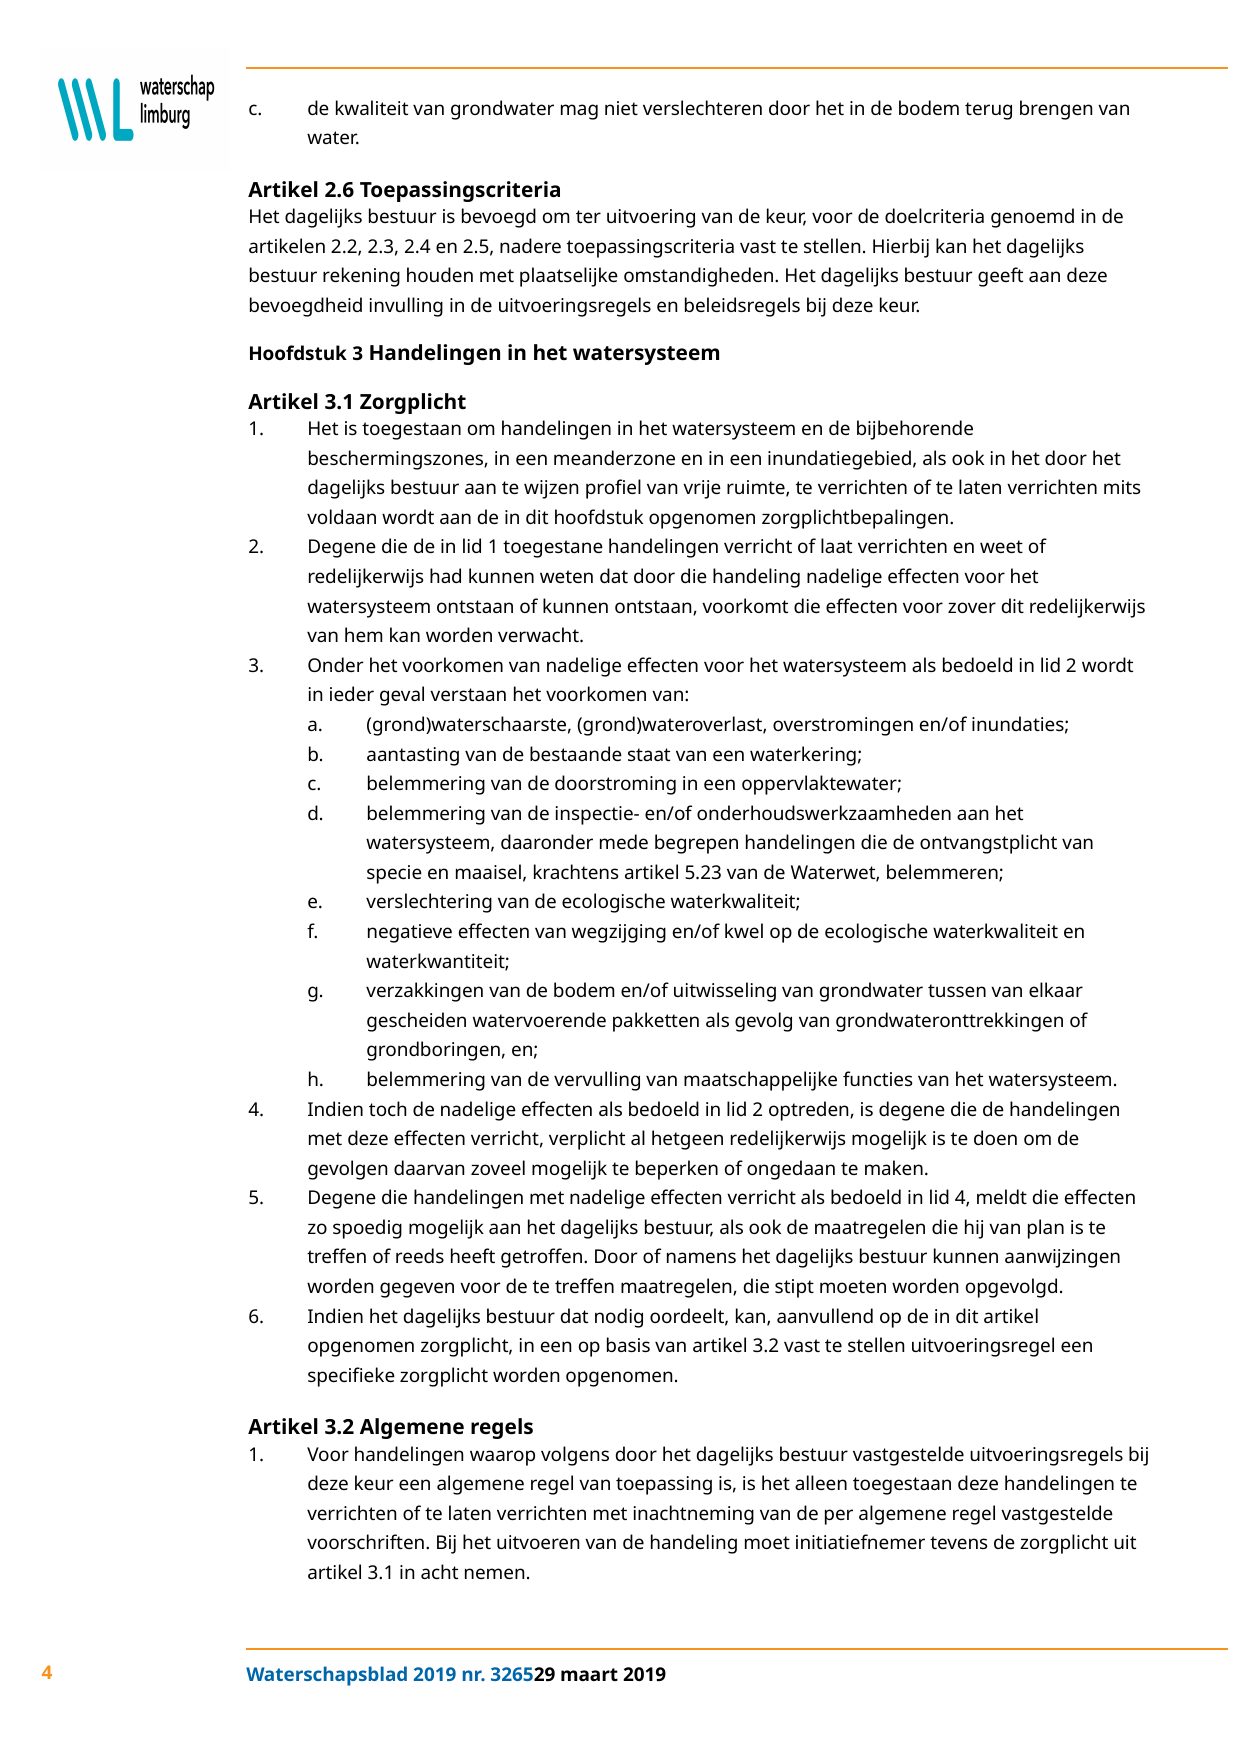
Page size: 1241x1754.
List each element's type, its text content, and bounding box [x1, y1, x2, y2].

list (grond)waterschaarste, (grond)wateroverlast, overstromingen en/of inundaties; [307, 711, 1152, 737]
list aantasting van de bestaande staat van een waterkering; [307, 741, 1152, 766]
list Het is toegestaan om handelingen in het watersysteem en de bijbehorende beschermingszones, in een meanderzone en in een inundatiegebied, als ook in het door het dagelijks bestuur aan te wijzen profiel van vrije ruimte, te verrichten of te laten verrichten mits voldaan wordt aan de in dit hoofdstuk opgenomen zorgplichtbepalingen. [248, 415, 1152, 530]
list Voor handelingen waarop volgens door het dagelijks bestuur vastgestelde uitvoeringsregels bij deze keur een algemene regel van toepassing is, is het alleen toegestaan deze handelingen te verrichten of te laten verrichten met inachtneming van de per algemene regel vastgestelde voorschriften. Bij het uitvoeren van de handeling moet initiatiefnemer tevens de zorgplicht uit artikel 3.1 in acht nemen. [248, 1441, 1152, 1585]
list belemmering van de inspectie- en/of onderhoudswerkzaamheden aan het watersysteem, daaronder mede begrepen handelingen die de ontvangstplicht van specie en maaisel, krachtens artikel 5.23 van de Waterwet, belemmeren; [307, 800, 1152, 885]
list belemmering van de vervulling van maatschappelijke functies van het watersysteem. [307, 1066, 1152, 1092]
list verzakkingen van de bodem en/of uitwisseling van grondwater tussen van elkaar gescheiden watervoerende pakketten als gevolg van grondwateronttrekkingen of grondboringen, en; [307, 977, 1152, 1062]
list Indien het dagelijks bestuur dat nodig oordeelt, kan, aanvullend op de in dit artikel opgenomen zorgplicht, in een op basis van artikel 3.2 vast te stellen uitvoeringsregel een specifieke zorgplicht worden opgenomen. [248, 1303, 1152, 1388]
list Indien toch de nadelige effecten als bedoeld in lid 2 optreden, is degene die de handelingen met deze effecten verricht, verplicht al hetgeen redelijkerwijs mogelijk is te doen om de gevolgen daarvan zoveel mogelijk te beperken of ongedaan te maken. [248, 1096, 1152, 1181]
list verslechtering van de ecologische waterkwaliteit; [307, 889, 1152, 914]
text Artikel 2.6 Toepassingscriteria [248, 175, 1152, 203]
list Degene die handelingen met nadelige effecten verricht als bedoeld in lid 4, meldt die effecten zo spoedig mogelijk aan het dagelijks bestuur, als ook de maatregelen die hij van plan is te treffen of reeds heeft getroffen. Door of namens het dagelijks bestuur kunnen aanwijzingen worden gegeven voor de te treffen maatregelen, die stipt moeten worden opgevolgd. [248, 1184, 1152, 1299]
list de kwaliteit van grondwater mag niet verslechteren door het in de bodem terug brengen van water. [248, 95, 1152, 150]
list Degene die de in lid 1 toegestane handelingen verricht of laat verrichten en weet of redelijkerwijs had kunnen weten dat door die handeling nadelige effecten voor het watersysteem ontstaan of kunnen ontstaan, voorkomt die effecten voor zover dit redelijkerwijs van hem kan worden verwacht. [248, 534, 1152, 648]
text Het dagelijks bestuur is bevoegd om ter uitvoering van de keur, voor de doelcriteria genoemd in de artikelen 2.2, 2.3, 2.4 en 2.5, nadere toepassingscriteria vast te stellen. Hierbij kan het dagelijks bestuur rekening houden met plaatselijke omstandigheden. Het dagelijks bestuur geeft aan deze bevoegdheid invulling in de uitvoeringsregels en beleidsregels bij deze keur. [248, 203, 1152, 318]
list Onder het voorkomen van nadelige effecten voor het watersysteem als bedoeld in lid 2 wordt in ieder geval verstaan het voorkomen van: [248, 652, 1152, 707]
text Artikel 3.2 Algemene regels [248, 1412, 1152, 1441]
picture [41, 47, 231, 172]
text Artikel 3.1 Zorgplicht [248, 387, 1152, 415]
text Hoofdstuk 3 Handelingen in het watersysteem [248, 338, 1152, 366]
list belemmering van de doorstroming in een oppervlaktewater; [307, 770, 1152, 796]
list negatieve effecten van wegzijging en/of kwel op de ecologische waterkwaliteit en waterkwantiteit; [307, 918, 1152, 973]
